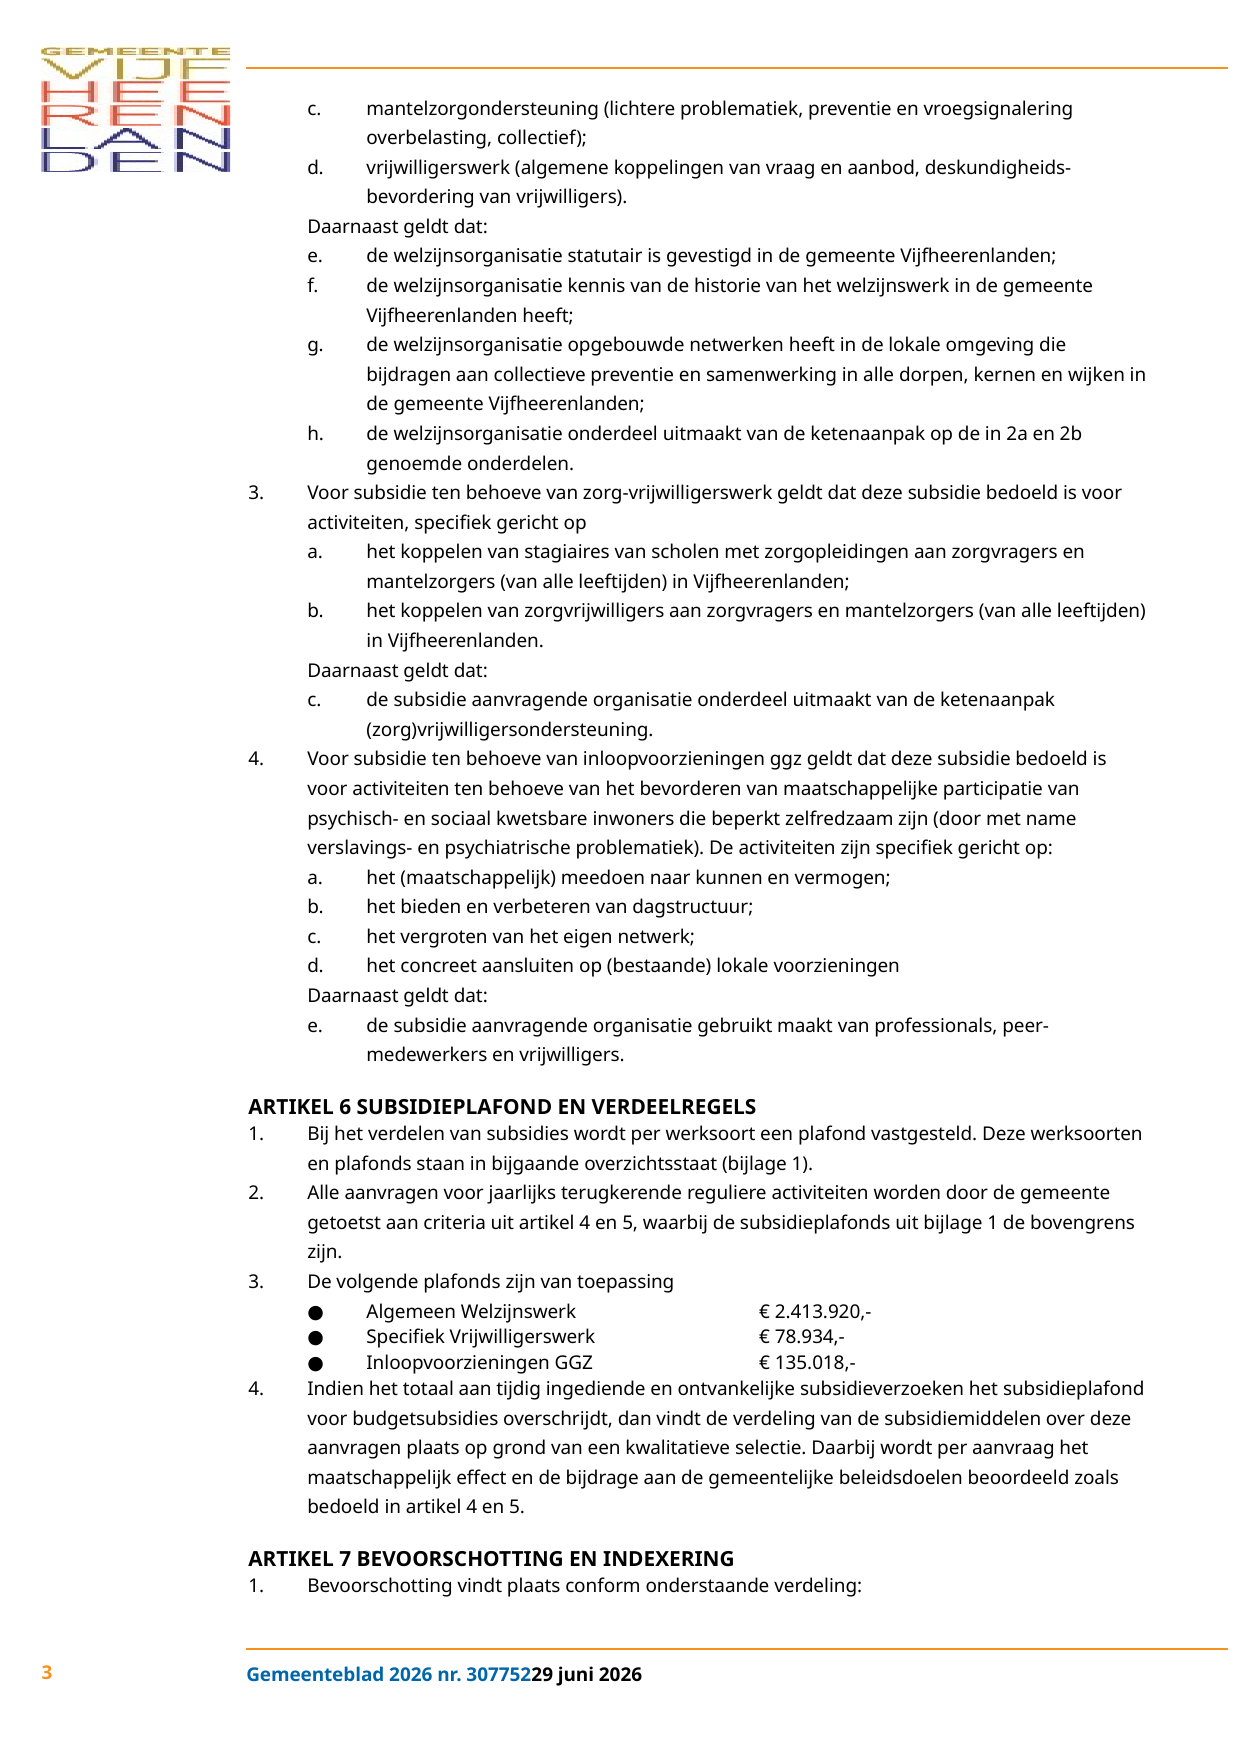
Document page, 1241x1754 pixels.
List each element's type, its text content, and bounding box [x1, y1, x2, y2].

table_cell € 78.934,- [759, 1324, 1211, 1349]
list de welzijnsorganisatie onderdeel uitmaakt van de ketenaanpak op de in 2a en 2b genoemde onderdelen. [307, 420, 1152, 476]
list mantelzorgondersteuning (lichtere problematiek, preventie en vroegsignalering overbelasting, collectief); [307, 95, 1152, 150]
list Daarnaast geldt dat: [248, 657, 1152, 683]
list de welzijnsorganisatie opgebouwde netwerken heeft in de lokale omgeving die bijdragen aan collectieve preventie en samenwerking in alle dorpen, kernen en wijken in de gemeente Vijfheerenlanden; [307, 331, 1152, 416]
table_cell € 135.018,- [759, 1349, 1211, 1375]
table_cell Specifiek Vrijwilligerswerk [307, 1324, 759, 1349]
table_cell Inloopvoorzieningen GGZ [307, 1349, 759, 1375]
list het vergroten van het eigen netwerk; [307, 923, 1152, 949]
list het bieden en verbeteren van dagstructuur; [307, 893, 1152, 919]
list Daarnaast geldt dat: [248, 213, 1152, 239]
picture [41, 47, 231, 172]
list Indien het totaal aan tijdig ingediende en ontvankelijke subsidieverzoeken het subsidieplafond voor budgetsubsidies overschrijdt, dan vindt de verdeling van de subsidiemiddelen over deze aanvragen plaats op grond van een kwalitatieve selectie. Daarbij wordt per aanvraag het maatschappelijk effect en de bijdrage aan de gemeentelijke beleidsdoelen beoordeeld zoals bedoeld in artikel 4 en 5. [248, 1375, 1152, 1519]
list het koppelen van zorgvrijwilligers aan zorgvragers en mantelzorgers (van alle leeftijden) in Vijfheerenlanden. [307, 598, 1152, 653]
text ARTIKEL 6 SUBSIDIEPLAFOND EN VERDEELREGELS [248, 1092, 1152, 1120]
table_header Algemeen Welzijnswerk [307, 1298, 759, 1324]
list Bevoorschotting vindt plaats conform onderstaande verdeling: [248, 1572, 1152, 1598]
list Daarnaast geldt dat: [248, 982, 1152, 1008]
list De volgende plafonds zijn van toepassing [248, 1268, 1152, 1294]
list Alle aanvragen voor jaarlijks terugkerende reguliere activiteiten worden door de gemeente getoetst aan criteria uit artikel 4 en 5, waarbij de subsidieplafonds uit bijlage 1 de bovengrens zijn. [248, 1179, 1152, 1264]
list het (maatschappelijk) meedoen naar kunnen en vermogen; [307, 864, 1152, 890]
list vrijwilligerswerk (algemene koppelingen van vraag en aanbod, deskundigheids-bevordering van vrijwilligers). [307, 154, 1152, 209]
list Voor subsidie ten behoeve van zorg-vrijwilligerswerk geldt dat deze subsidie bedoeld is voor activiteiten, specifiek gericht op [248, 479, 1152, 535]
list het koppelen van stagiaires van scholen met zorgopleidingen aan zorgvragers en mantelzorgers (van alle leeftijden) in Vijfheerenlanden; [307, 538, 1152, 594]
list het concreet aansluiten op (bestaande) lokale voorzieningen [307, 953, 1152, 978]
list Bij het verdelen van subsidies wordt per werksoort een plafond vastgesteld. Deze werksoorten en plafonds staan in bijgaande overzichtsstaat (bijlage 1). [248, 1120, 1152, 1176]
list de subsidie aanvragende organisatie gebruikt maakt van professionals, peer-medewerkers en vrijwilligers. [307, 1012, 1152, 1067]
list de welzijnsorganisatie kennis van de historie van het welzijnswerk in de gemeente Vijfheerenlanden heeft; [307, 272, 1152, 328]
list de subsidie aanvragende organisatie onderdeel uitmaakt van de ketenaanpak (zorg)vrijwilligersondersteuning. [307, 686, 1152, 742]
list de welzijnsorganisatie statutair is gevestigd in de gemeente Vijfheerenlanden; [307, 243, 1152, 268]
table_header € 2.413.920,- [759, 1298, 1211, 1324]
list Voor subsidie ten behoeve van inloopvoorzieningen ggz geldt dat deze subsidie bedoeld is voor activiteiten ten behoeve van het bevorderen van maatschappelijke participatie van psychisch- en sociaal kwetsbare inwoners die beperkt zelfredzaam zijn (door met name verslavings- en psychiatrische problematiek). De activiteiten zijn specifiek gericht op: [248, 746, 1152, 860]
text ARTIKEL 7 BEVOORSCHOTTING EN INDEXERING [248, 1544, 1152, 1572]
